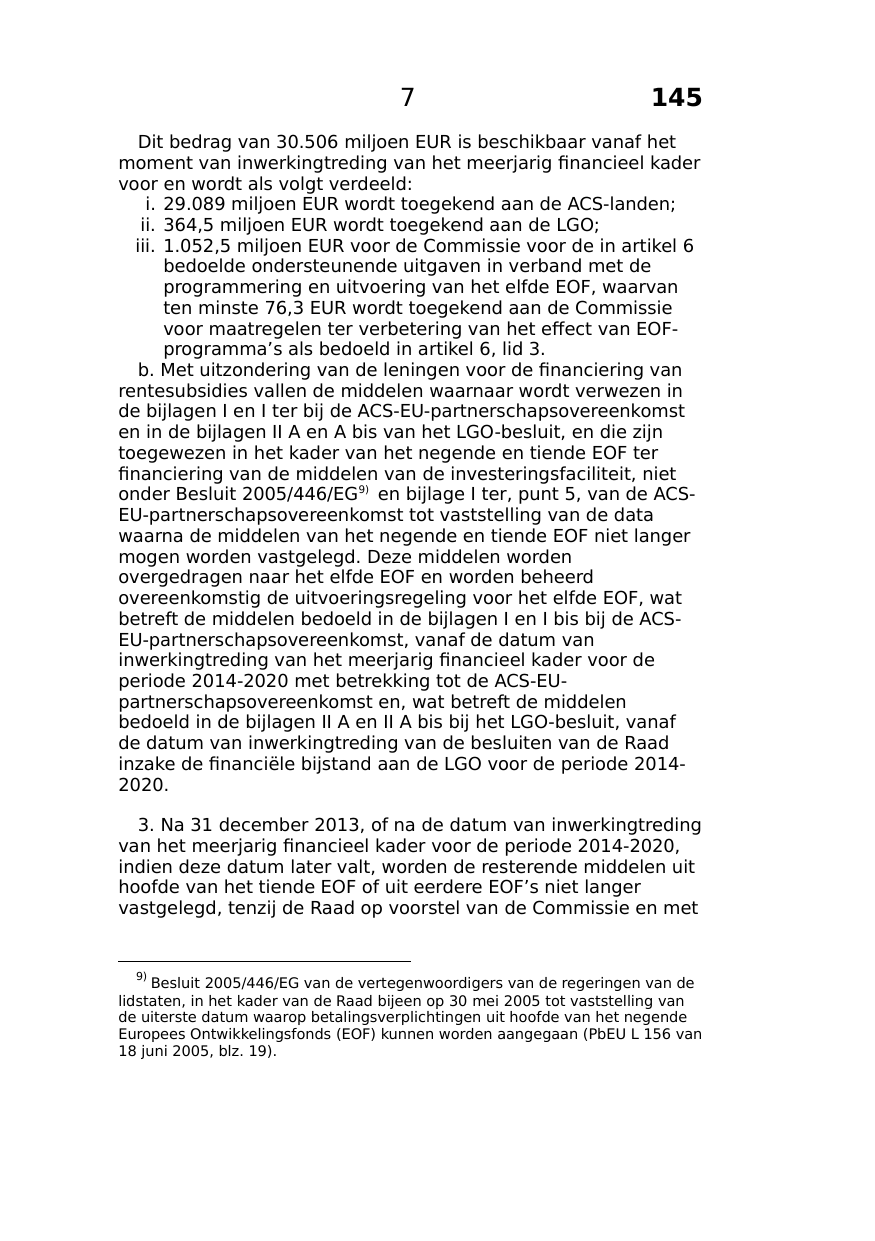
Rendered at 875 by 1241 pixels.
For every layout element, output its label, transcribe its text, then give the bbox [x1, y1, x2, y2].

text Besluit 2005/446/EG van de vertegenwoordigers van de regeringen van de lidstaten, in het kader van de Raad bijeen op 30 mei 2005 tot vaststelling van de uiterste datum waarop betalingsverplichtingen uit hoofde van het negende Europees Ontwikkelingsfonds (EOF) kunnen worden aangegaan (PbEU L 156 van 18 juni 2005, blz. 19). [118, 970, 703, 1060]
text ii. 364,5 miljoen EUR wordt toegekend aan de LGO; [118, 215, 703, 236]
text b. Met uitzondering van de leningen voor de financiering van rentesubsidies vallen de middelen waarnaar wordt verwezen in de bijlagen I en I ter bij de ACS-EU-partnerschapsovereenkomst en in de bijlagen II A en A bis van het LGO-besluit, en die zijn toegewezen in het kader van het negende en tiende EOF ter financiering van de middelen van de investeringsfaciliteit, niet onder Besluit 2005/446/EG en bijlage I ter, punt 5, van de ACS-EU-partnerschapsovereenkomst tot vaststelling van de data waarna de middelen van het negende en tiende EOF niet langer mogen worden vastgelegd. Deze middelen worden overgedragen naar het elfde EOF en worden beheerd overeenkomstig de uitvoeringsregeling voor het elfde EOF, wat betreft de middelen bedoeld in de bijlagen I en I bis bij de ACS-EU-partnerschapsovereenkomst, vanaf de datum van inwerkingtreding van het meerjarig financieel kader voor de periode 2014-2020 met betrekking tot de ACS-EU-partnerschapsovereenkomst en, wat betreft de middelen bedoeld in de bijlagen II A en II A bis bij het LGO-besluit, vanaf de datum van inwerkingtreding van de besluiten van de Raad inzake de financiële bijstand aan de LGO voor de periode 2014-2020. [118, 360, 703, 795]
text Dit bedrag van 30.506 miljoen EUR is beschikbaar vanaf het moment van inwerkingtreding van het meerjarig financieel kader voor en wordt als volgt verdeeld: [118, 132, 703, 194]
text 3. Na 31 december 2013, of na de datum van inwerkingtreding van het meerjarig financieel kader voor de periode 2014-2020, indien deze datum later valt, worden de resterende middelen uit hoofde van het tiende EOF of uit eerdere EOF’s niet langer vastgelegd, tenzij de Raad op voorstel van de Commissie en met [118, 815, 703, 919]
text iii. 1.052,5 miljoen EUR voor de Commissie voor de in artikel 6 bedoelde ondersteunende uitgaven in verband met de programmering en uitvoering van het elfde EOF, waarvan ten minste 76,3 EUR wordt toegekend aan de Commissie voor maatregelen ter verbetering van het effect van EOF-programma’s als bedoeld in artikel 6, lid 3. [118, 236, 703, 360]
text i. 29.089 miljoen EUR wordt toegekend aan de ACS-landen; [118, 194, 703, 215]
